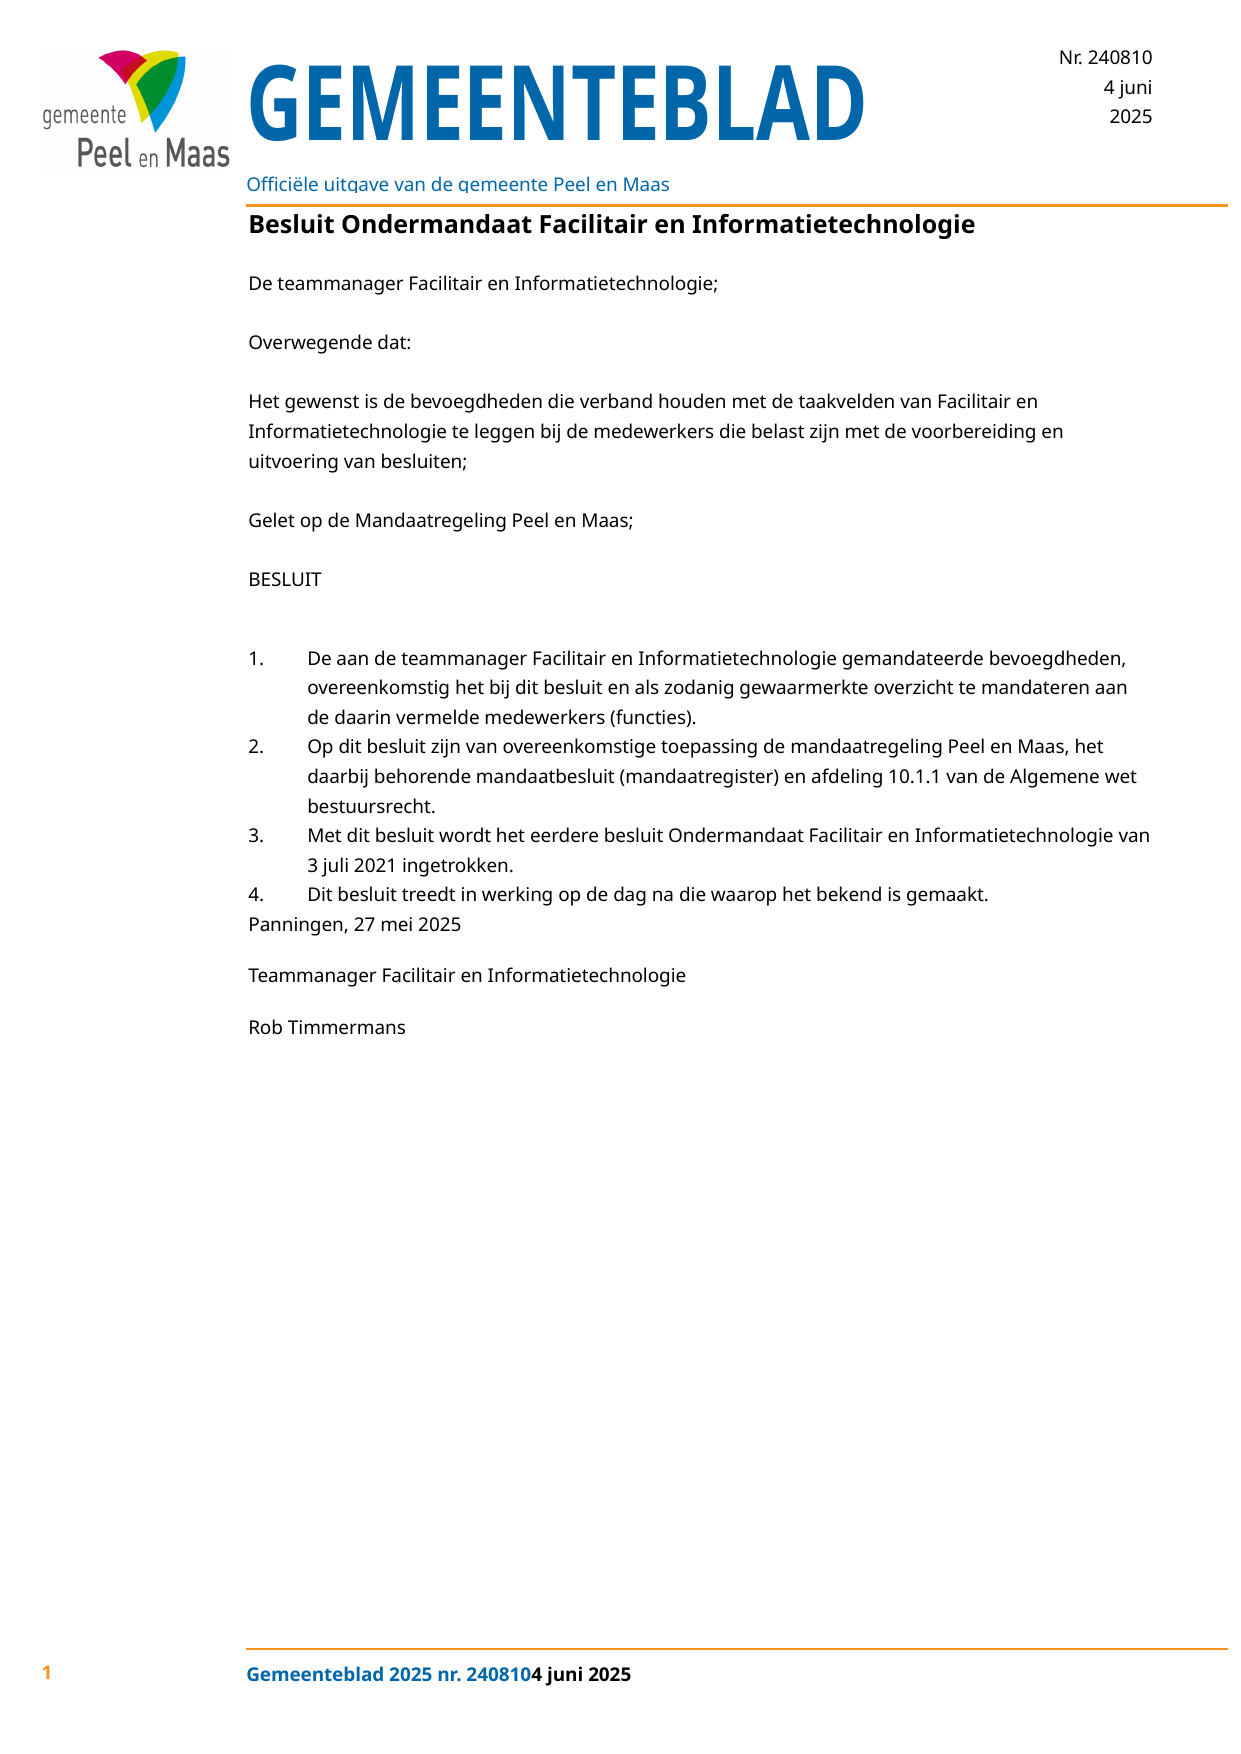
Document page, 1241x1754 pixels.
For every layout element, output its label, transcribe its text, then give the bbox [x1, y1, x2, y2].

list Dit besluit treedt in werking op de dag na die waarop het bekend is gemaakt. [248, 882, 1152, 907]
text Overwegende dat: [248, 329, 1152, 355]
text BESLUIT [248, 566, 1152, 592]
text Het gewenst is de bevoegdheden die verband houden met de taakvelden van Facilitair en Informatietechnologie te leggen bij de medewerkers die belast zijn met de voorbereiding en uitvoering van besluiten; [248, 389, 1152, 473]
text Besluit Ondermandaat Facilitair en Informatietechnologie [248, 207, 1152, 241]
text Rob Timmermans [248, 1014, 1152, 1040]
list Met dit besluit wordt het eerdere besluit Ondermandaat Facilitair en Informatietechnologie van 3 juli 2021 ingetrokken. [248, 822, 1152, 878]
text De teammanager Facilitair en Informatietechnologie; [248, 270, 1152, 296]
picture [41, 47, 231, 172]
list De aan de teammanager Facilitair en Informatietechnologie gemandateerde bevoegdheden, overeenkomstig het bij dit besluit en als zodanig gewaarmerkte overzicht te mandateren aan de daarin vermelde medewerkers (functies). [248, 645, 1152, 730]
text Teammanager Facilitair en Informatietechnologie [248, 963, 1152, 988]
list Op dit besluit zijn van overeenkomstige toepassing de mandaatregeling Peel en Maas, het daarbij behorende mandaatbesluit (mandaatregister) en afdeling 10.1.1 van de Algemene wet bestuursrecht. [248, 734, 1152, 819]
text Gelet op de Mandaatregeling Peel en Maas; [248, 507, 1152, 533]
text Panningen, 27 mei 2025 [248, 911, 1152, 937]
